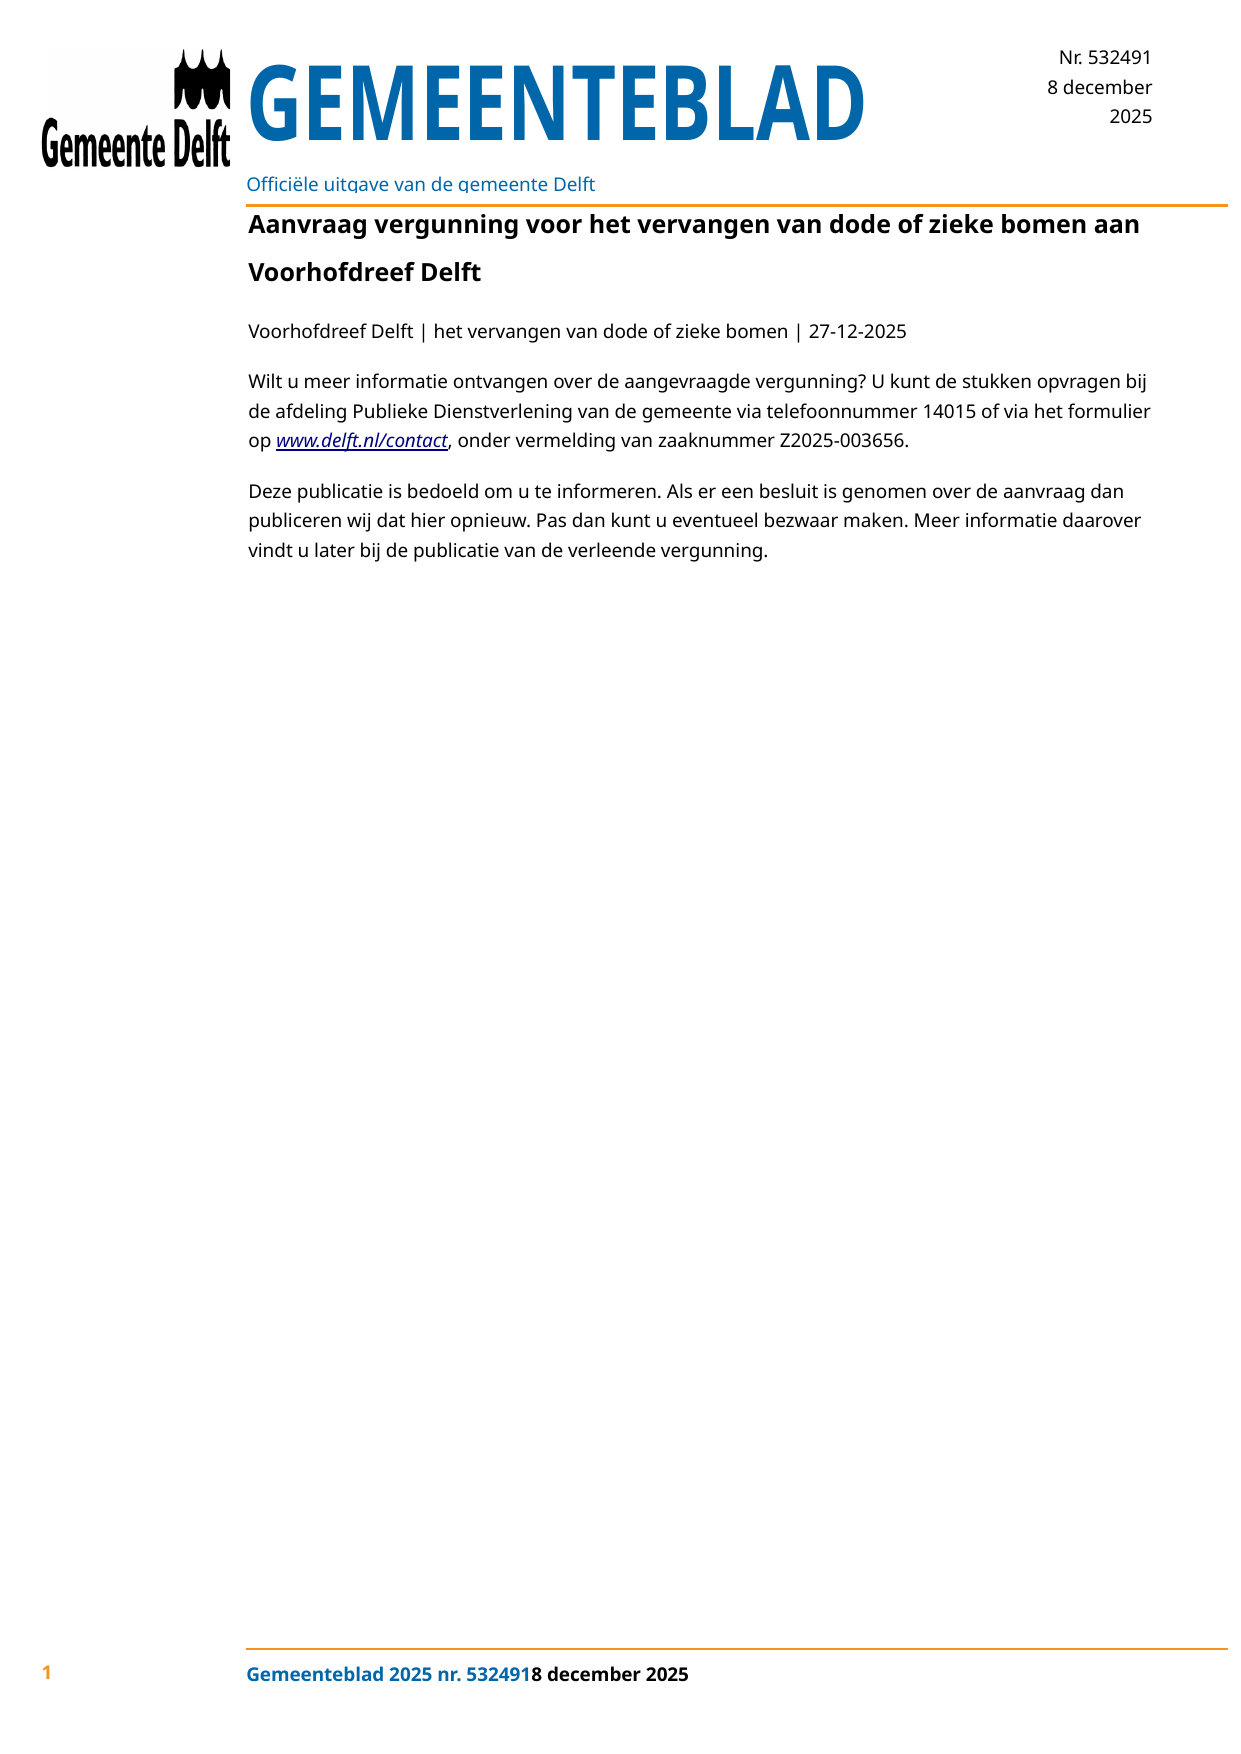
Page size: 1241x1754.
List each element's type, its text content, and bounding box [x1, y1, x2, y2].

text Wilt u meer informatie ontvangen over de aangevraagde vergunning? U kunt de stukken opvragen bij de afdeling Publieke Dienstverlening van de gemeente via telefoonnummer 14015 of via het formulier op www.delft.nl/contact, onder vermelding van zaaknummer Z2025-003656. [248, 368, 1152, 453]
text Aanvraag vergunning voor het vervangen van dode of zieke bomen aan Voorhofdreef Delft [248, 207, 1152, 288]
text Deze publicatie is bedoeld om u te informeren. Als er een besluit is genomen over de aanvraag dan publiceren wij dat hier opnieuw. Pas dan kunt u eventueel bezwaar maken. Meer informatie daarover vindt u later bij de publicatie van de verleende vergunning. [248, 478, 1152, 563]
text Voorhofdreef Delft | het vervangen van dode of zieke bomen | 27-12-2025 [248, 318, 1152, 344]
picture [41, 47, 231, 172]
